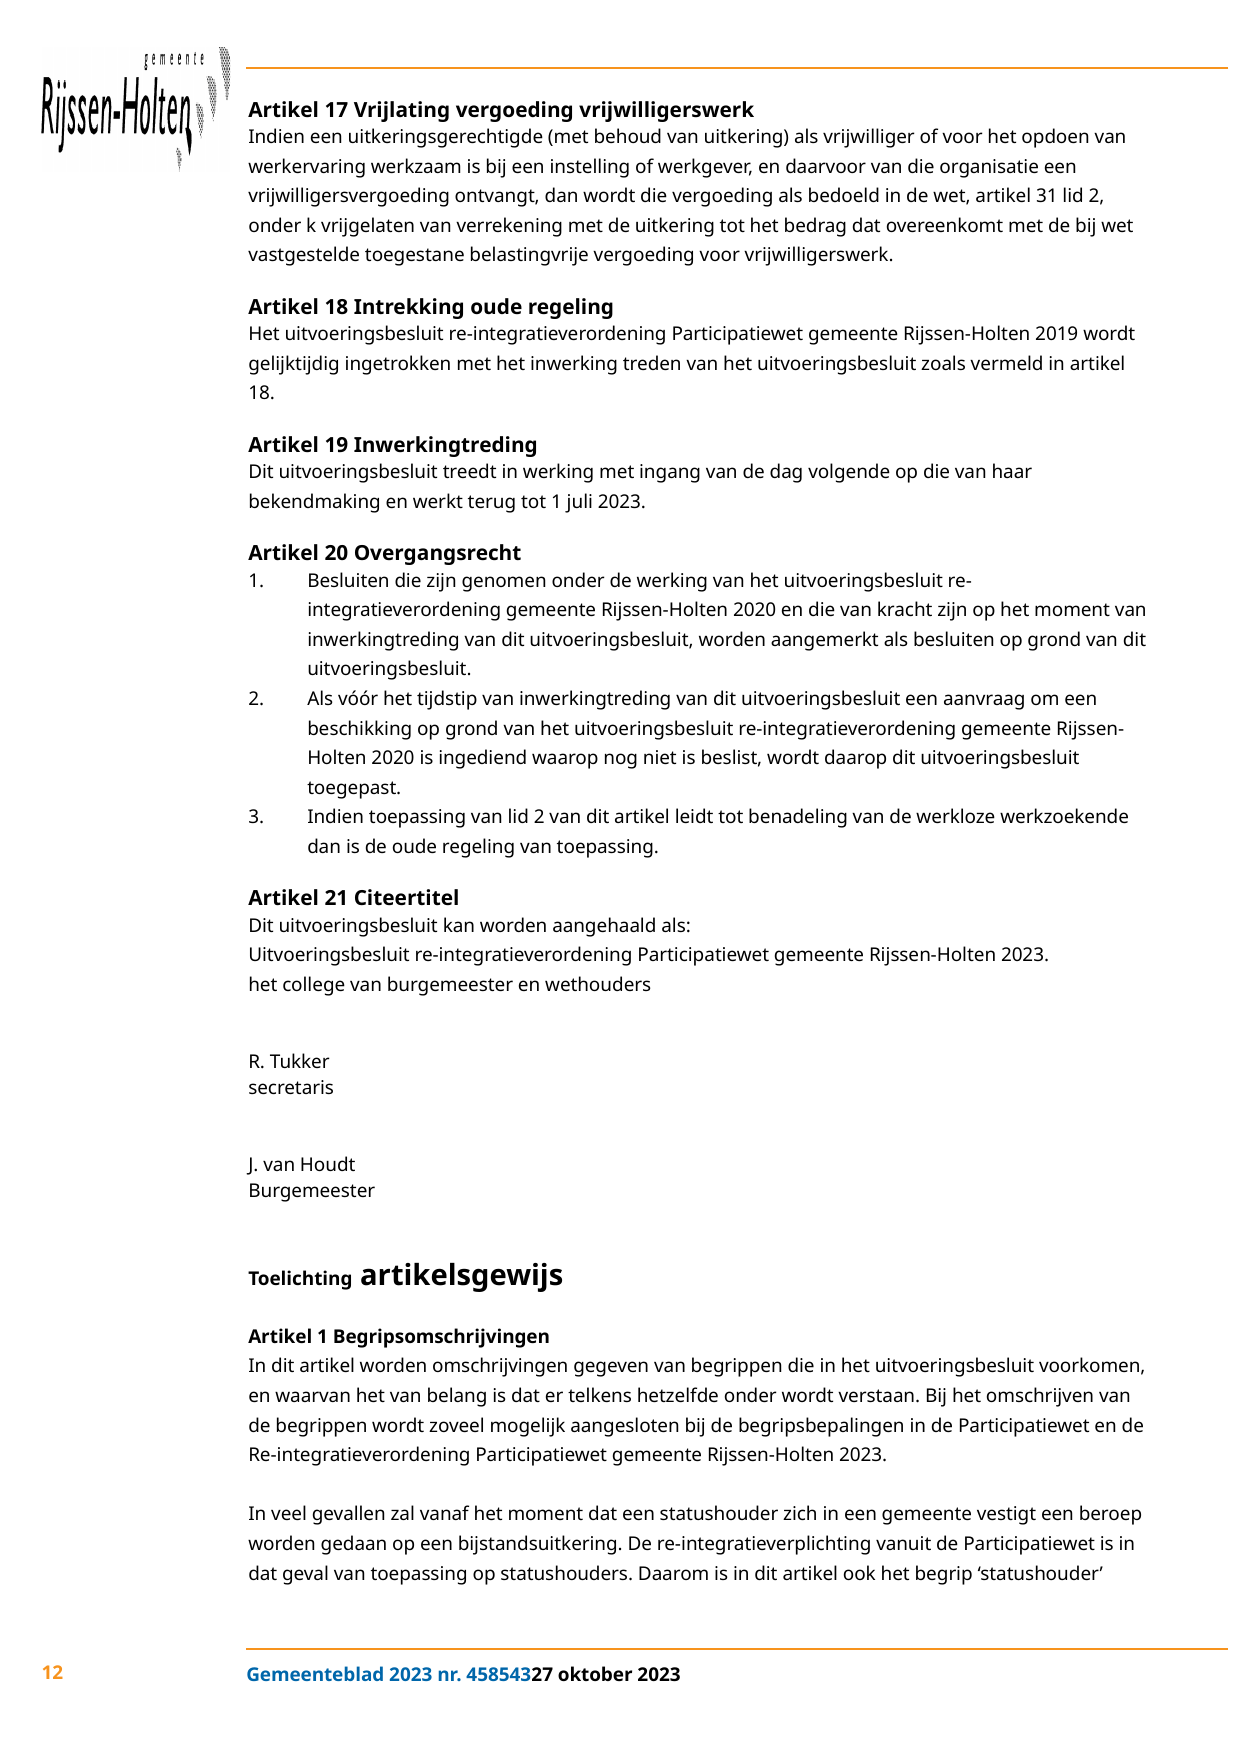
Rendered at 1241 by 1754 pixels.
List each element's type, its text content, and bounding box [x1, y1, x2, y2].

text Artikel 1 Begripsomschrijvingen [248, 1323, 1152, 1349]
text J. van Houdt [248, 1151, 1152, 1177]
text Het uitvoeringsbesluit re-integratieverordening Participatiewet gemeente Rijssen-Holten 2019 wordt gelijktijdig ingetrokken met het inwerking treden van het uitvoeringsbesluit zoals vermeld in artikel 18. [248, 320, 1152, 405]
text Uitvoeringsbesluit re-integratieverordening Participatiewet gemeente Rijssen-Holten 2023. [248, 942, 1152, 967]
text Burgemeester [248, 1177, 1152, 1203]
text Dit uitvoeringsbesluit kan worden aangehaald als: [248, 912, 1152, 938]
text R. Tukker [248, 1048, 1152, 1074]
text Artikel 17 Vrijlating vergoeding vrijwilligerswerk [248, 95, 1152, 123]
text In veel gevallen zal vanaf het moment dat een statushouder zich in een gemeente vestigt een beroep worden gedaan op een bijstandsuitkering. De re-integratieverplichting vanuit de Participatiewet is in dat geval van toepassing op statushouders. Daarom is in dit artikel ook het begrip ‘statushouder’ [248, 1501, 1152, 1585]
text het college van burgemeester en wethouders [248, 971, 1152, 997]
text In dit artikel worden omschrijvingen gegeven van begrippen die in het uitvoeringsbesluit voorkomen, en waarvan het van belang is dat er telkens hetzelfde onder wordt verstaan. Bij het omschrijven van de begrippen wordt zoveel mogelijk aangesloten bij de begripsbepalingen in de Participatiewet en de Re-integratieverordening Participatiewet gemeente Rijssen-Holten 2023. [248, 1353, 1152, 1467]
picture [41, 47, 231, 172]
text Indien een uitkeringsgerechtigde (met behoud van uitkering) als vrijwilliger of voor het opdoen van werkervaring werkzaam is bij een instelling of werkgever, en daarvoor van die organisatie een vrijwilligersvergoeding ontvangt, dan wordt die vergoeding als bedoeld in de wet, artikel 31 lid 2, onder k vrijgelaten van verrekening met de uitkering tot het bedrag dat overeenkomt met de bij wet vastgestelde toegestane belastingvrije vergoeding voor vrijwilligerswerk. [248, 123, 1152, 267]
text Artikel 21 Citeertitel [248, 883, 1152, 912]
text Artikel 20 Overgangsrecht [248, 538, 1152, 567]
text Artikel 18 Intrekking oude regeling [248, 292, 1152, 320]
text Dit uitvoeringsbesluit treedt in werking met ingang van de dag volgende op die van haar bekendmaking en werkt terug tot 1 juli 2023. [248, 458, 1152, 514]
text Toelichting artikelsgewijs [248, 1254, 1152, 1294]
list Als vóór het tijdstip van inwerkingtreding van dit uitvoeringsbesluit een aanvraag om een beschikking op grond van het uitvoeringsbesluit re-integratieverordening gemeente Rijssen-Holten 2020 is ingediend waarop nog niet is beslist, wordt daarop dit uitvoeringsbesluit toegepast. [248, 685, 1152, 800]
list Besluiten die zijn genomen onder de werking van het uitvoeringsbesluit re-integratieverordening gemeente Rijssen-Holten 2020 en die van kracht zijn op het moment van inwerkingtreding van dit uitvoeringsbesluit, worden aangemerkt als besluiten op grond van dit uitvoeringsbesluit. [248, 567, 1152, 681]
list Indien toepassing van lid 2 van dit artikel leidt tot benadeling van de werkloze werkzoekende dan is de oude regeling van toepassing. [248, 803, 1152, 859]
text secretaris [248, 1074, 1152, 1100]
text Artikel 19 Inwerkingtreding [248, 430, 1152, 458]
